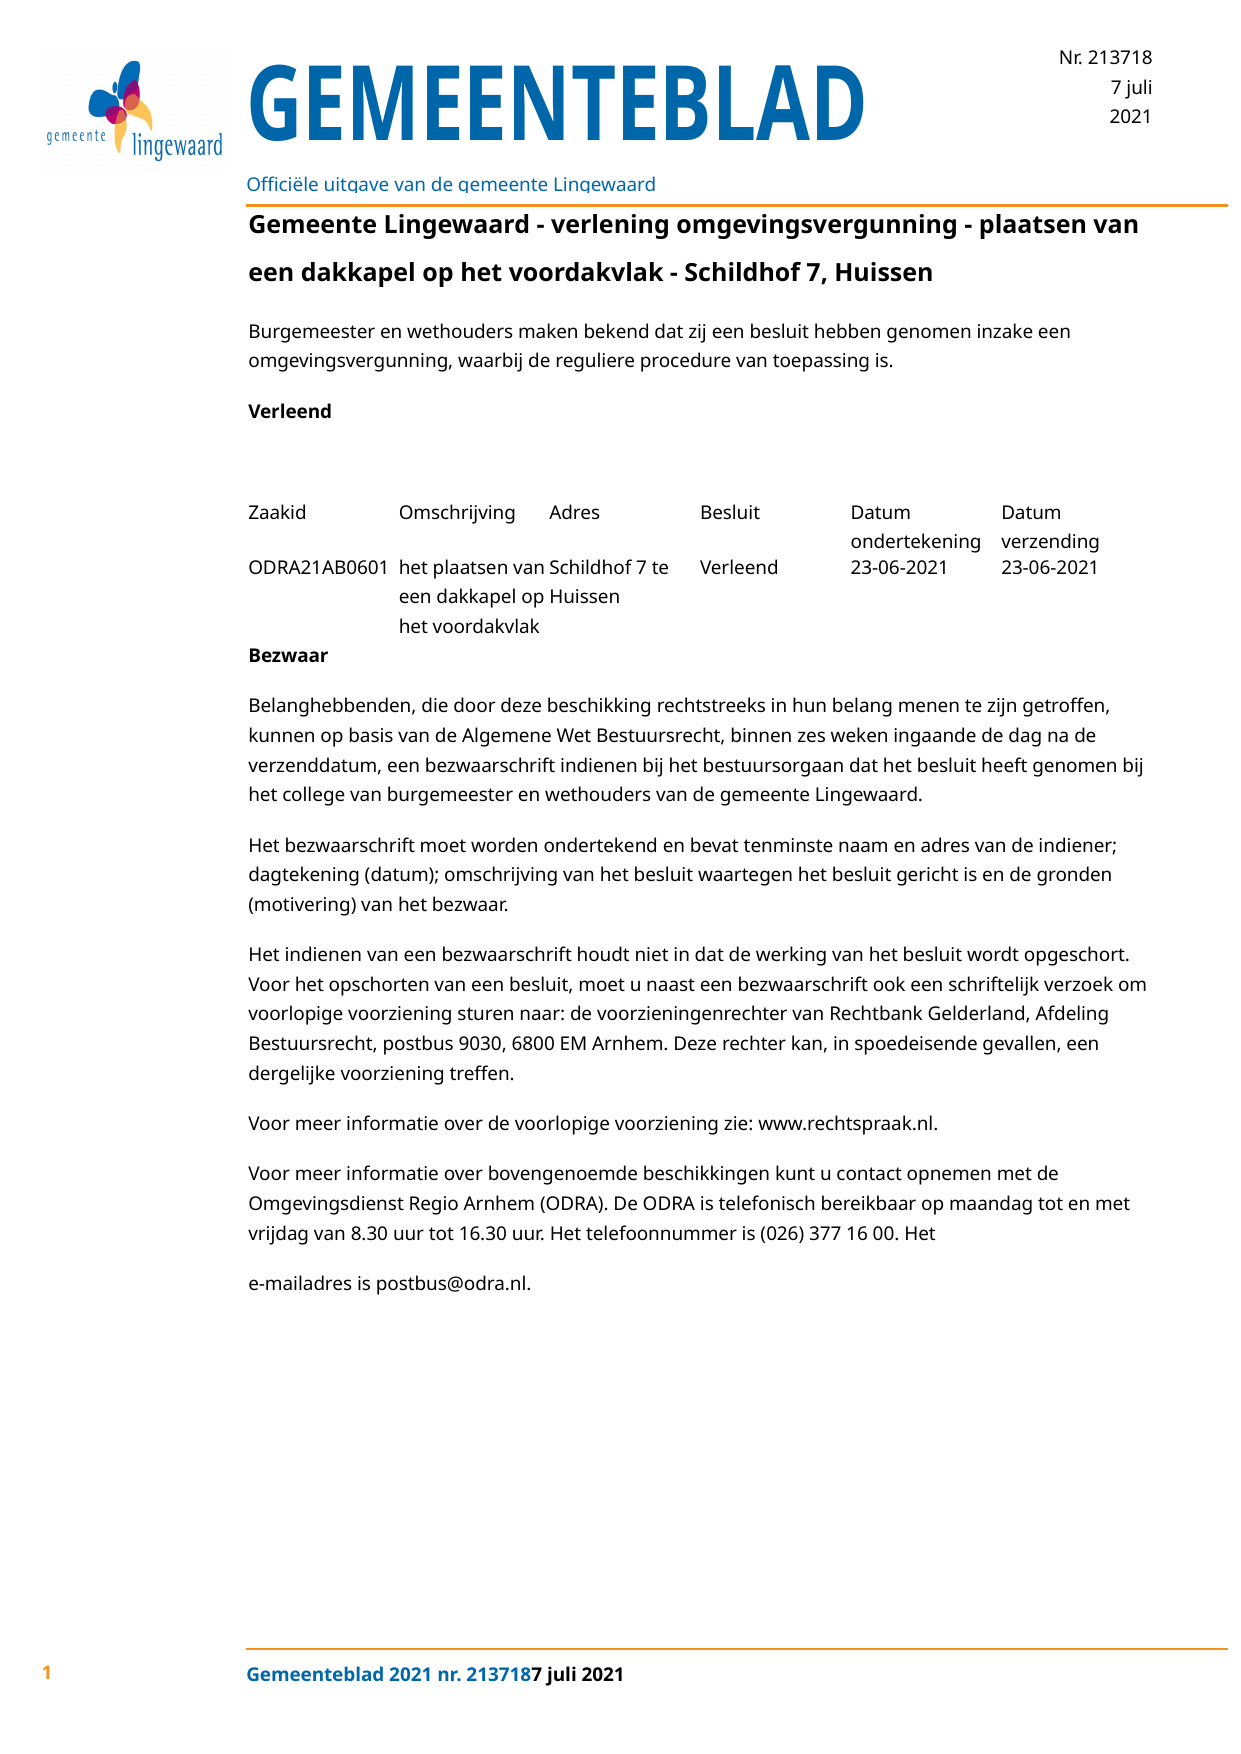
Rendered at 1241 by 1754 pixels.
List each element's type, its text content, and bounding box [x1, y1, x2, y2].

table_cell Verleend [700, 554, 850, 639]
text Belanghebbenden, die door deze beschikking rechtstreeks in hun belang menen te zijn getroffen, kunnen op basis van de Algemene Wet Bestuursrecht, binnen zes weken ingaande de dag na de verzenddatum, een bezwaarschrift indienen bij het bestuursorgaan dat het besluit heeft genomen bij het college van burgemeester en wethouders van de gemeente Lingewaard. [248, 693, 1152, 807]
text e-mailadres is postbus@odra.nl. [248, 1270, 1152, 1296]
table_header Zaakid [248, 499, 398, 554]
text Bezwaar [248, 642, 1152, 668]
table_cell ODRA21AB0601 [248, 554, 398, 639]
text Gemeente Lingewaard - verlening omgevingsvergunning - plaatsen van een dakkapel op het voordakvlak - Schildhof 7, Huissen [248, 207, 1152, 288]
text Voor meer informatie over de voorlopige voorziening zie: www.rechtspraak.nl. [248, 1110, 1152, 1136]
text Burgemeester en wethouders maken bekend dat zij een besluit hebben genomen inzake een omgevingsvergunning, waarbij de reguliere procedure van toepassing is. [248, 318, 1152, 373]
table_header Besluit [700, 499, 850, 554]
text Het indienen van een bezwaarschrift houdt niet in dat de werking van het besluit wordt opgeschort. Voor het opschorten van een besluit, moet u naast een bezwaarschrift ook een schriftelijk verzoek om voorlopige voorziening sturen naar: de voorzieningenrechter van Rechtbank Gelderland, Afdeling Bestuursrecht, postbus 9030, 6800 EM Arnhem. Deze rechter kan, in spoedeisende gevallen, een dergelijke voorziening treffen. [248, 941, 1152, 1086]
table_header Datum verzending [1001, 499, 1152, 554]
table_cell 23-06-2021 [1001, 554, 1152, 639]
table_header Adres [549, 499, 700, 554]
table_cell het plaatsen van een dakkapel op het voordakvlak [399, 554, 549, 639]
table_header Omschrijving [399, 499, 549, 554]
table_cell 23-06-2021 [850, 554, 1001, 639]
table_cell Schildhof 7 te Huissen [549, 554, 700, 639]
table_header Datum ondertekening [850, 499, 1001, 554]
text Voor meer informatie over bovengenoemde beschikkingen kunt u contact opnemen met de Omgevingsdienst Regio Arnhem (ODRA). De ODRA is telefonisch bereikbaar op maandag tot en met vrijdag van 8.30 uur tot 16.30 uur. Het telefoonnummer is (026) 377 16 00. Het [248, 1161, 1152, 1246]
picture [41, 47, 231, 172]
text Het bezwaarschrift moet worden ondertekend en bevat tenminste naam en adres van de indiener; dagtekening (datum); omschrijving van het besluit waartegen het besluit gericht is en de gronden (motivering) van het bezwaar. [248, 832, 1152, 917]
text Verleend [248, 398, 1152, 424]
